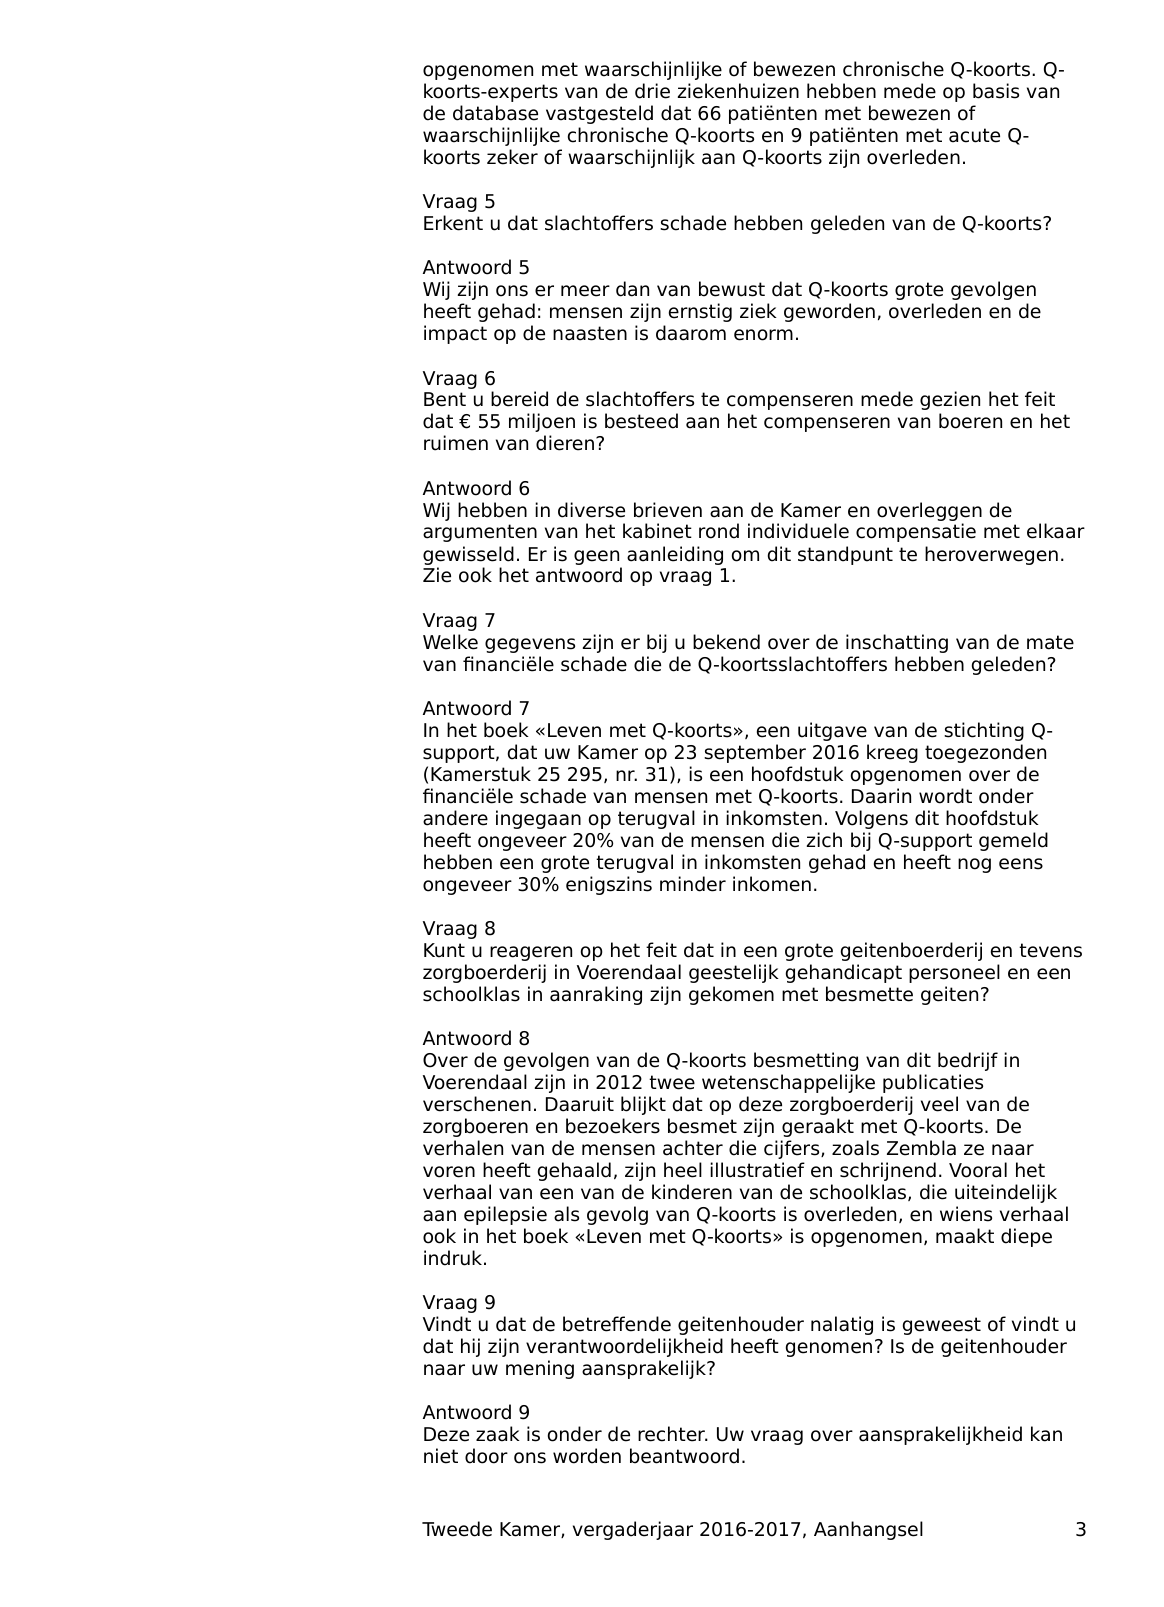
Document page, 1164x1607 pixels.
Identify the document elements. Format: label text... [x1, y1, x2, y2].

text Bent u bereid de slachtoffers te compenseren mede gezien het feit dat € 55 miljoen is besteed aan het compenseren van boeren en het ruimen van dieren? [422, 389, 1087, 455]
text Over de gevolgen van de Q-koorts besmetting van dit bedrijf in Voerendaal zijn in 2012 twee wetenschappelijke publicaties verschenen. Daaruit blijkt dat op deze zorgboerderij veel van de zorgboeren en bezoekers besmet zijn geraakt met Q-koorts. De verhalen van de mensen achter die cijfers, zoals Zembla ze naar voren heeft gehaald, zijn heel illustratief en schrijnend. Vooral het verhaal van een van de kinderen van de schoolklas, die uiteindelijk aan epilepsie als gevolg van Q-koorts is overleden, en wiens verhaal ook in het boek «Leven met Q-koorts» is opgenomen, maakt diepe indruk. [422, 1050, 1087, 1269]
text Wij zijn ons er meer dan van bewust dat Q-koorts grote gevolgen heeft gehad: mensen zijn ernstig ziek geworden, overleden en de impact op de naasten is daarom enorm. [422, 279, 1087, 345]
text Vraag 8 [422, 918, 1087, 940]
text Welke gegevens zijn er bij u bekend over de inschatting van de mate van financiële schade die de Q-koortsslachtoffers hebben geleden? [422, 632, 1087, 676]
text Vindt u dat de betreffende geitenhouder nalatig is geweest of vindt u dat hij zijn verantwoordelijkheid heeft genomen? Is de geitenhouder naar uw mening aansprakelijk? [422, 1314, 1087, 1380]
text Vraag 5 [422, 191, 1087, 213]
text Wij hebben in diverse brieven aan de Kamer en overleggen de argumenten van het kabinet rond individuele compensatie met elkaar gewisseld. Er is geen aanleiding om dit standpunt te heroverwegen. Zie ook het antwoord op vraag 1. [422, 499, 1087, 587]
text Antwoord 6 [422, 477, 1087, 499]
text Erkent u dat slachtoffers schade hebben geleden van de Q-koorts? [422, 213, 1087, 235]
text Antwoord 8 [422, 1028, 1087, 1050]
text Vraag 6 [422, 367, 1087, 389]
text Antwoord 7 [422, 698, 1087, 720]
text Deze zaak is onder de rechter. Uw vraag over aansprakelijkheid kan niet door ons worden beantwoord. [422, 1424, 1087, 1468]
text Antwoord 5 [422, 257, 1087, 279]
text Antwoord 9 [422, 1402, 1087, 1424]
text In het boek «Leven met Q-koorts», een uitgave van de stichting Q-support, dat uw Kamer op 23 september 2016 kreeg toegezonden (Kamerstuk 25 295, nr. 31), is een hoofdstuk opgenomen over de financiële schade van mensen met Q-koorts. Daarin wordt onder andere ingegaan op terugval in inkomsten. Volgens dit hoofdstuk heeft ongeveer 20% van de mensen die zich bij Q-support gemeld hebben een grote terugval in inkomsten gehad en heeft nog eens ongeveer 30% enigszins minder inkomen. [422, 720, 1087, 896]
text Kunt u reageren op het feit dat in een grote geitenboerderij en tevens zorgboerderij in Voerendaal geestelijk gehandicapt personeel en een schoolklas in aanraking zijn gekomen met besmette geiten? [422, 940, 1087, 1006]
text Vraag 9 [422, 1292, 1087, 1314]
text Vraag 7 [422, 609, 1087, 632]
text opgenomen met waarschijnlijke of bewezen chronische Q-koorts. Q-koorts-experts van de drie ziekenhuizen hebben mede op basis van de database vastgesteld dat 66 patiënten met bewezen of waarschijnlijke chronische Q-koorts en 9 patiënten met acute Q-koorts zeker of waarschijnlijk aan Q-koorts zijn overleden. [422, 59, 1087, 169]
